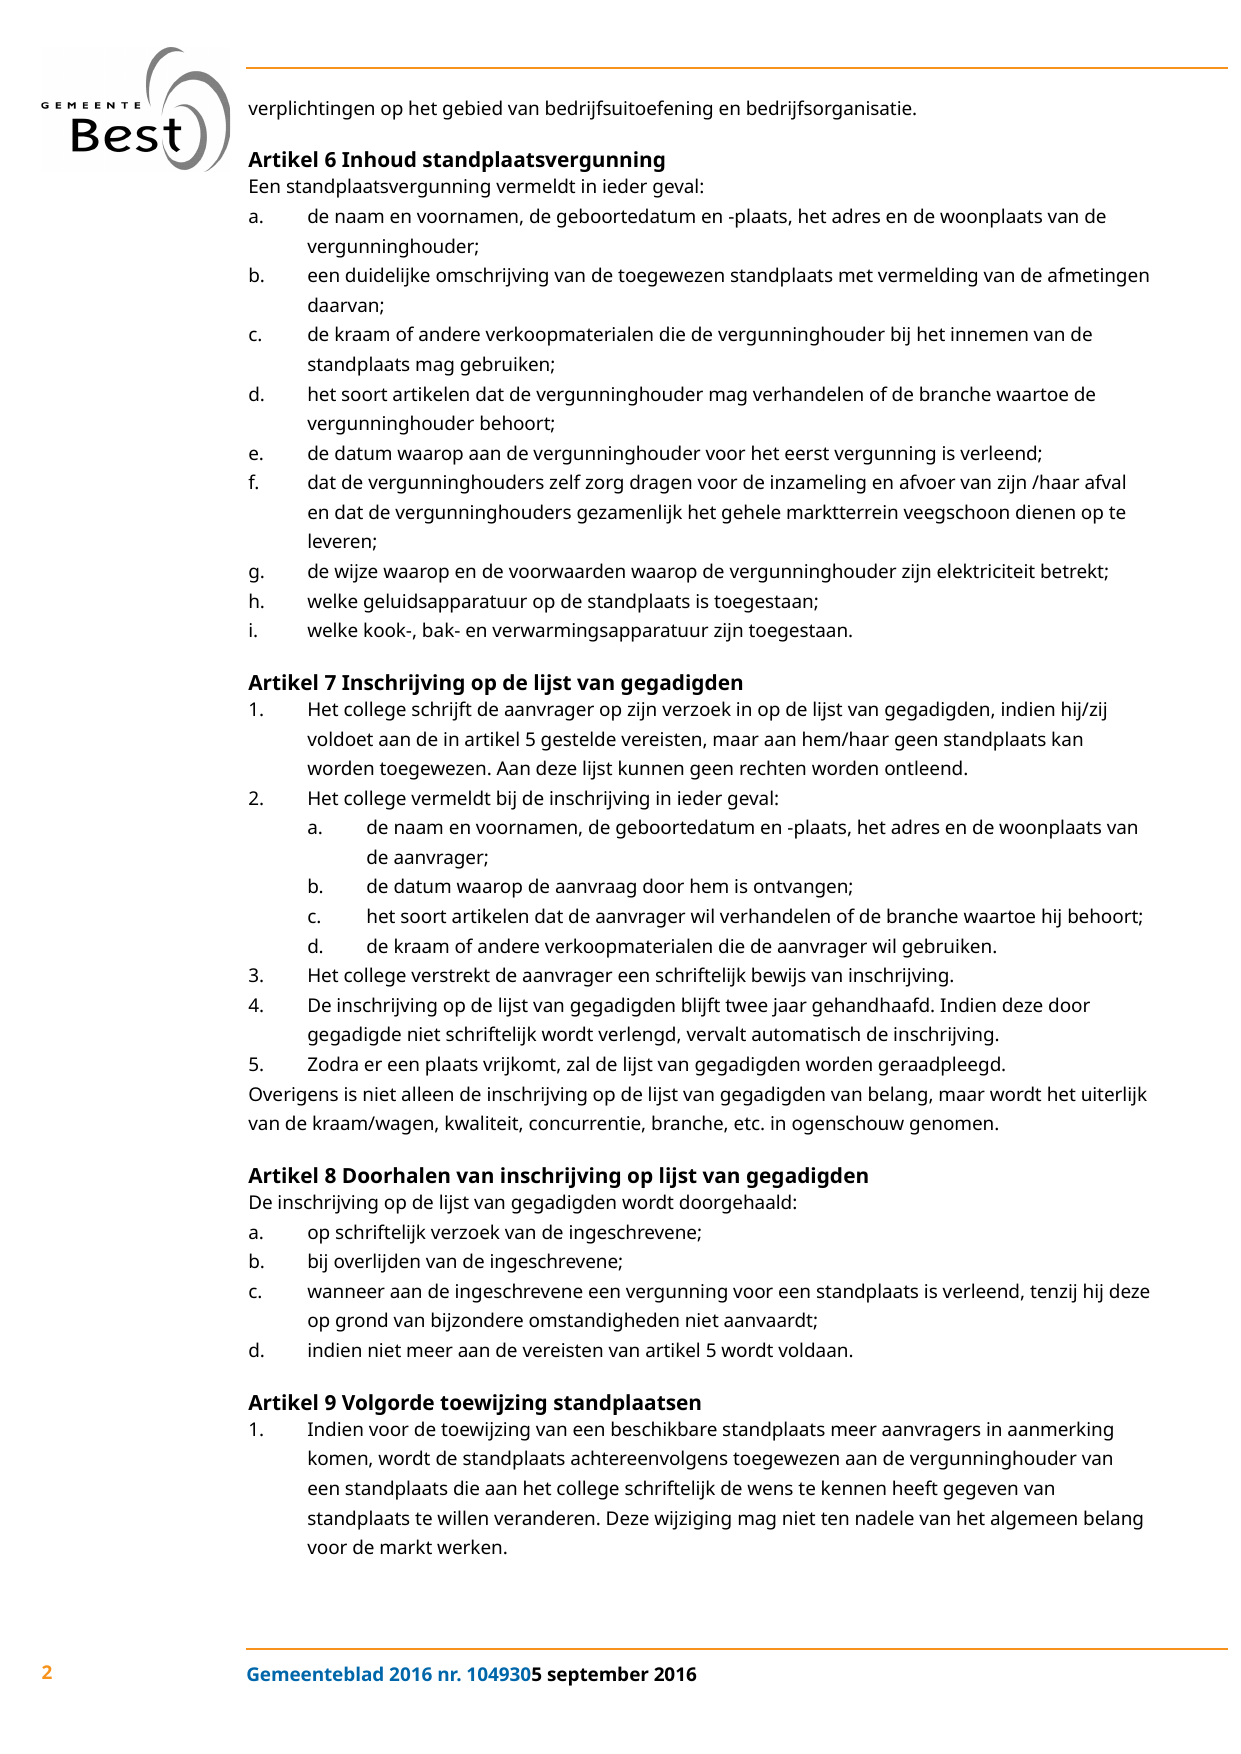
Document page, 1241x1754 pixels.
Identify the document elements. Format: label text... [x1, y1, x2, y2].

list indien niet meer aan de vereisten van artikel 5 wordt voldaan. [248, 1337, 1152, 1363]
list een duidelijke omschrijving van de toegewezen standplaats met vermelding van de afmetingen daarvan; [248, 262, 1152, 318]
list op schriftelijk verzoek van de ingeschrevene; [248, 1219, 1152, 1244]
list welke kook-, bak- en verwarmingsapparatuur zijn toegestaan. [248, 617, 1152, 643]
list Het college vermeldt bij de inschrijving in ieder geval: [248, 785, 1152, 811]
text Artikel 8 Doorhalen van inschrijving op lijst van gegadigden [248, 1161, 1152, 1189]
list de naam en voornamen, de geboortedatum en -plaats, het adres en de woonplaats van de vergunninghouder; [248, 203, 1152, 258]
list de datum waarop de aanvraag door hem is ontvangen; [307, 874, 1152, 899]
list Indien voor de toewijzing van een beschikbare standplaats meer aanvragers in aanmerking komen, wordt de standplaats achtereenvolgens toegewezen aan de vergunninghouder van een standplaats die aan het college schriftelijk de wens te kennen heeft gegeven van standplaats te willen veranderen. Deze wijziging mag niet ten nadele van het algemeen belang voor de markt werken. [248, 1416, 1152, 1560]
list welke geluidsapparatuur op de standplaats is toegestaan; [248, 588, 1152, 613]
text Artikel 7 Inschrijving op de lijst van gegadigden [248, 668, 1152, 696]
list wanneer aan de ingeschrevene een vergunning voor een standplaats is verleend, tenzij hij deze op grond van bijzondere omstandigheden niet aanvaardt; [248, 1278, 1152, 1333]
list Zodra er een plaats vrijkomt, zal de lijst van gegadigden worden geraadpleegd. [248, 1051, 1152, 1077]
list Het college schrijft de aanvrager op zijn verzoek in op de lijst van gegadigden, indien hij/zij voldoet aan de in artikel 5 gestelde vereisten, maar aan hem/haar geen standplaats kan worden toegewezen. Aan deze lijst kunnen geen rechten worden ontleend. [248, 696, 1152, 781]
text Een standplaatsvergunning vermeldt in ieder geval: [248, 174, 1152, 199]
list De inschrijving op de lijst van gegadigden blijft twee jaar gehandhaafd. Indien deze door gegadigde niet schriftelijk wordt verlengd, vervalt automatisch de inschrijving. [248, 992, 1152, 1047]
list het soort artikelen dat de aanvrager wil verhandelen of de branche waartoe hij behoort; [307, 903, 1152, 929]
text verplichtingen op het gebied van bedrijfsuitoefening en bedrijfsorganisatie. [248, 95, 1152, 121]
list de naam en voornamen, de geboortedatum en -plaats, het adres en de woonplaats van de aanvrager; [307, 814, 1152, 870]
list het soort artikelen dat de vergunninghouder mag verhandelen of de branche waartoe de vergunninghouder behoort; [248, 381, 1152, 436]
list de datum waarop aan de vergunninghouder voor het eerst vergunning is verleend; [248, 440, 1152, 466]
list de kraam of andere verkoopmaterialen die de vergunninghouder bij het innemen van de standplaats mag gebruiken; [248, 322, 1152, 377]
text Artikel 6 Inhoud standplaatsvergunning [248, 145, 1152, 174]
list de kraam of andere verkoopmaterialen die de aanvrager wil gebruiken. [307, 933, 1152, 959]
list de wijze waarop en de voorwaarden waarop de vergunninghouder zijn elektriciteit betrekt; [248, 558, 1152, 584]
text Artikel 9 Volgorde toewijzing standplaatsen [248, 1388, 1152, 1416]
list bij overlijden van de ingeschrevene; [248, 1248, 1152, 1274]
list dat de vergunninghouders zelf zorg dragen voor de inzameling en afvoer van zijn /haar afval en dat de vergunninghouders gezamenlijk het gehele marktterrein veegschoon dienen op te leveren; [248, 469, 1152, 554]
text De inschrijving op de lijst van gegadigden wordt doorgehaald: [248, 1189, 1152, 1215]
picture [41, 47, 231, 172]
list Het college verstrekt de aanvrager een schriftelijk bewijs van inschrijving. [248, 962, 1152, 988]
text Overigens is niet alleen de inschrijving op de lijst van gegadigden van belang, maar wordt het uiterlijk van de kraam/wagen, kwaliteit, concurrentie, branche, etc. in ogenschouw genomen. [248, 1081, 1152, 1136]
